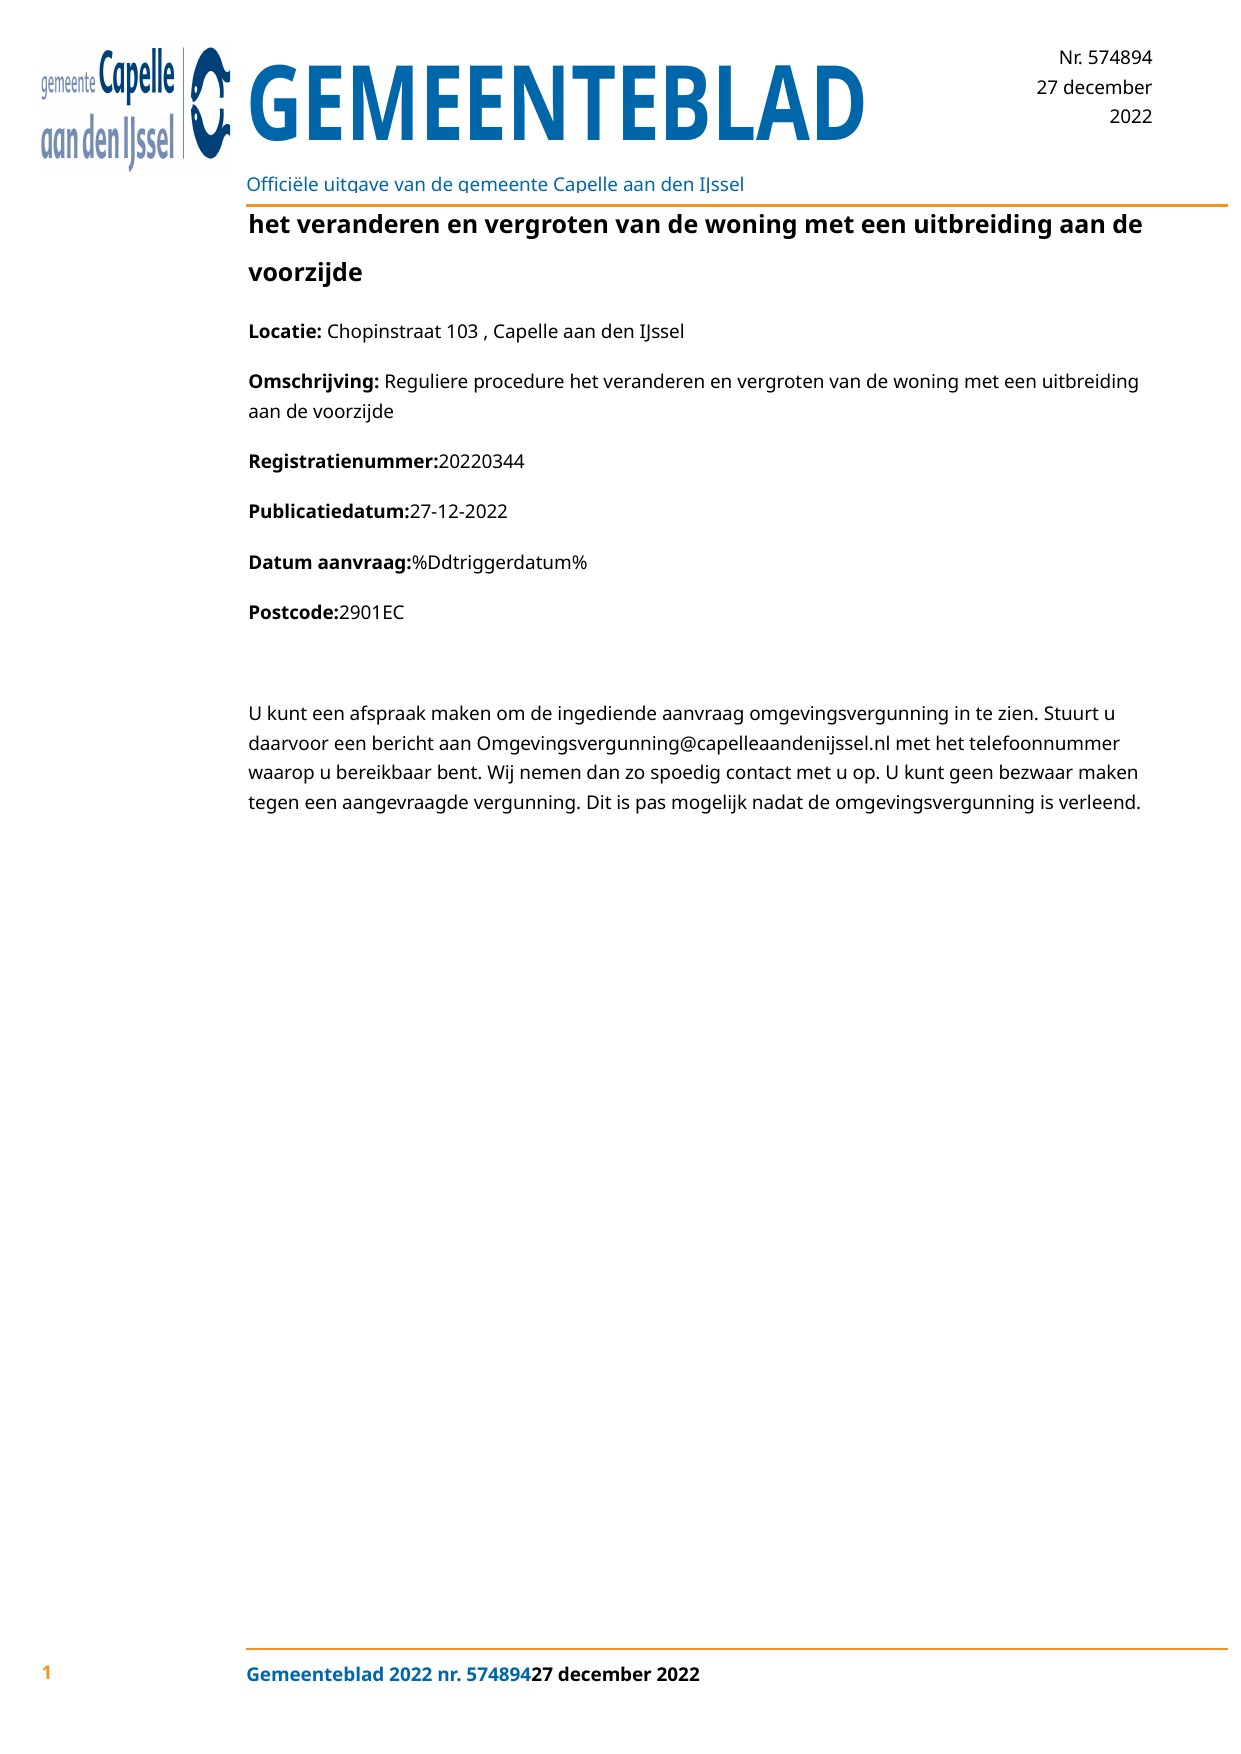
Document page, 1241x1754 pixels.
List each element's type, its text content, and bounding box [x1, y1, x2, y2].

text Omschrijving: Reguliere procedure het veranderen en vergroten van de woning met een uitbreiding aan de voorzijde [248, 368, 1152, 424]
text Publicatiedatum:27-12-2022 [248, 499, 1152, 524]
text Registratienummer:20220344 [248, 448, 1152, 474]
text Postcode:2901EC [248, 599, 1152, 625]
text het veranderen en vergroten van de woning met een uitbreiding aan de voorzijde [248, 207, 1152, 288]
text U kunt een afspraak maken om de ingediende aanvraag omgevingsvergunning in te zien. Stuurt u daarvoor een bericht aan Omgevingsvergunning@capelleaandenijssel.nl met het telefoonnummer waarop u bereikbaar bent. Wij nemen dan zo spoedig contact met u op. U kunt geen bezwaar maken tegen een aangevraagde vergunning. Dit is pas mogelijk nadat de omgevingsvergunning is verleend. [248, 700, 1152, 815]
text Locatie: Chopinstraat 103 , Capelle aan den IJssel [248, 318, 1152, 344]
text Datum aanvraag:%Ddtriggerdatum% [248, 549, 1152, 575]
picture [41, 47, 231, 172]
